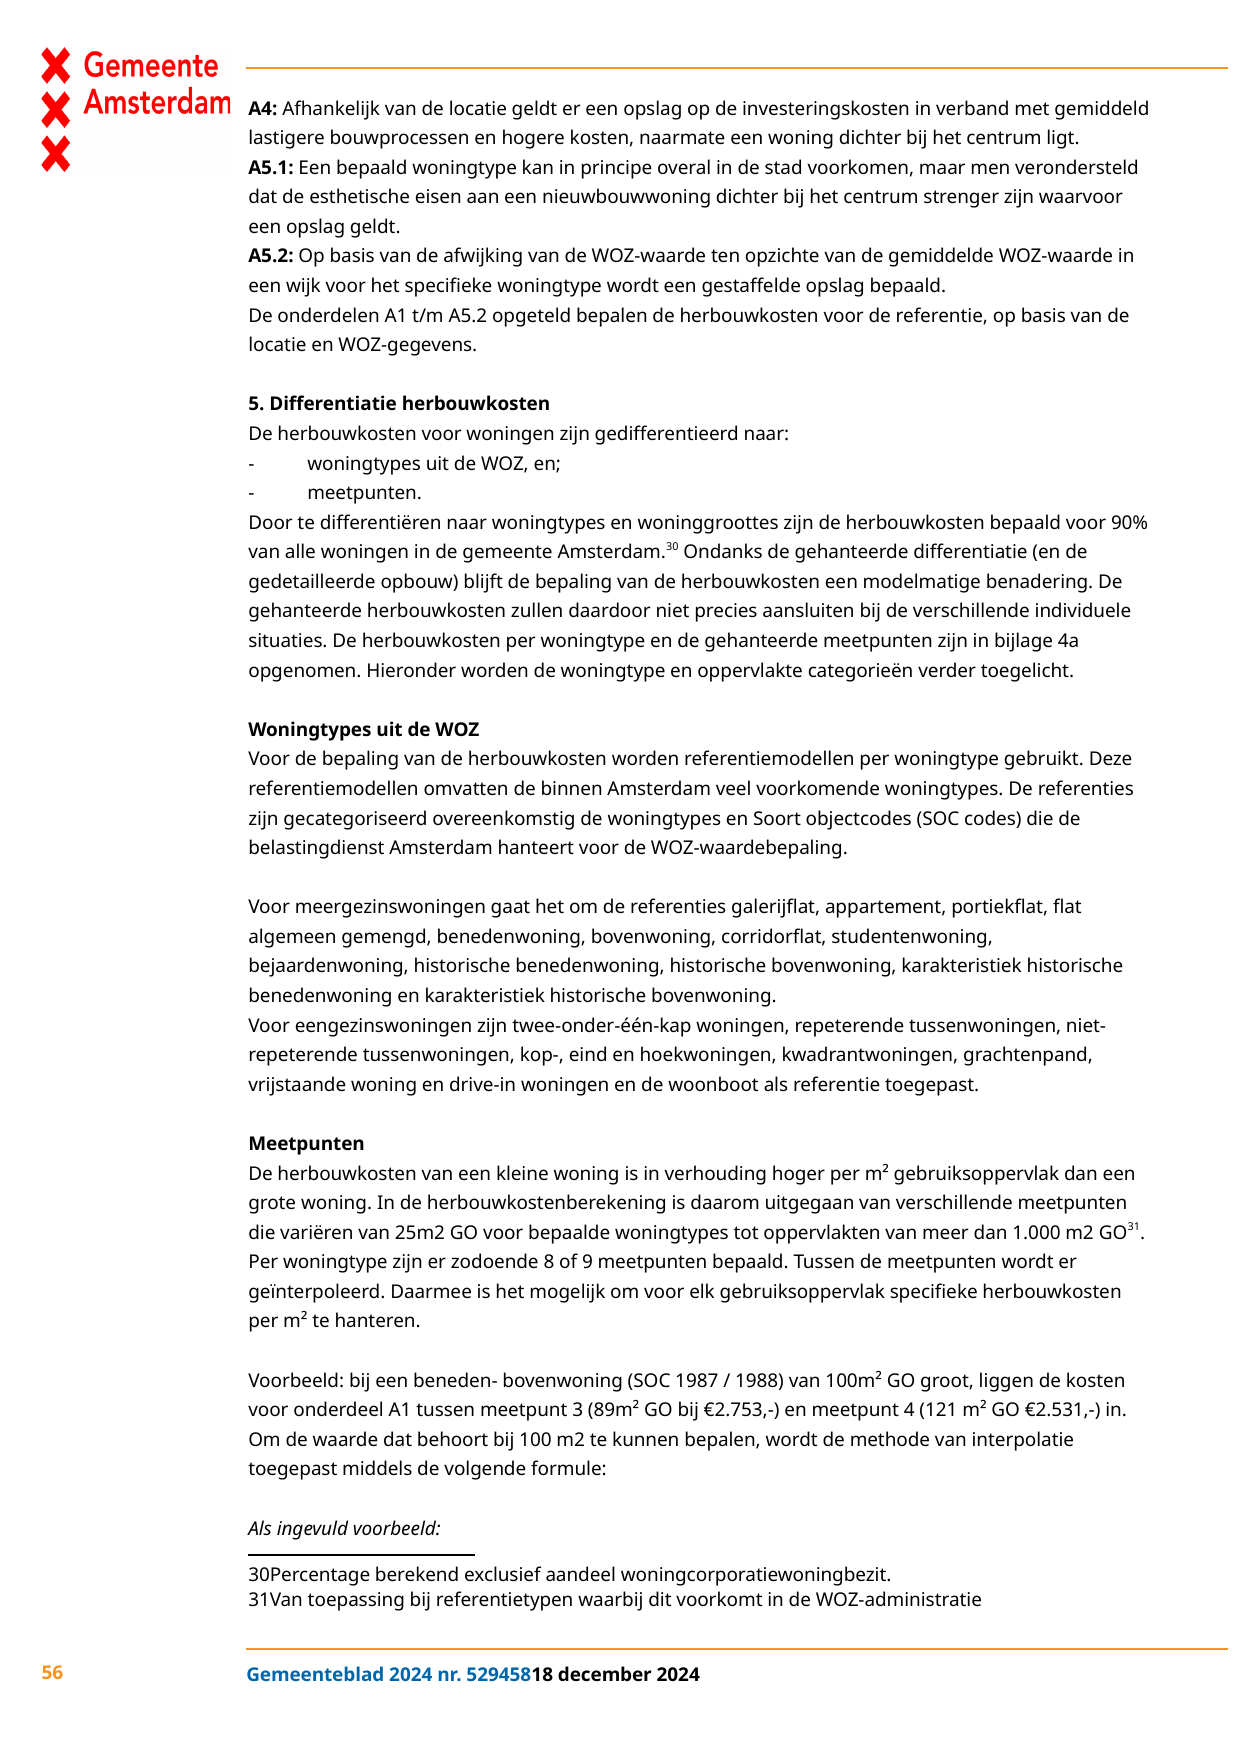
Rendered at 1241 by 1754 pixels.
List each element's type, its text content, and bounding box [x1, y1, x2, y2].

text Voor eengezinswoningen zijn twee-onder-één-kap woningen, repeterende tussenwoningen, niet-repeterende tussenwoningen, kop-, eind en hoekwoningen, kwadrantwoningen, grachtenpand, vrijstaande woning en drive-in woningen en de woonboot als referentie toegepast. [248, 1012, 1152, 1097]
text Woningtypes uit de WOZ [248, 716, 1152, 742]
text Als ingevuld voorbeeld: [248, 1515, 1152, 1541]
text De herbouwkosten voor woningen zijn gedifferentieerd naar: [248, 420, 1152, 446]
list meetpunten. [248, 479, 1152, 505]
list woningtypes uit de WOZ, en; [248, 450, 1152, 476]
text A5.1: Een bepaald woningtype kan in principe overal in de stad voorkomen, maar men verondersteld dat de esthetische eisen aan een nieuwbouwwoning dichter bij het centrum strenger zijn waarvoor een opslag geldt. [248, 154, 1152, 239]
text Percentage berekend exclusief aandeel woningcorporatiewoningbezit. [248, 1561, 1152, 1586]
text De onderdelen A1 t/m A5.2 opgeteld bepalen de herbouwkosten voor de referentie, op basis van de locatie en WOZ-gegevens. [248, 302, 1152, 357]
text Voor meergezinswoningen gaat het om de referenties galerijflat, appartement, portiekflat, flat algemeen gemengd, benedenwoning, bovenwoning, corridorflat, studentenwoning, bejaardenwoning, historische benedenwoning, historische bovenwoning, karakteristiek historische benedenwoning en karakteristiek historische bovenwoning. [248, 893, 1152, 1008]
text Voor de bepaling van de herbouwkosten worden referentiemodellen per woningtype gebruikt. Deze referentiemodellen omvatten de binnen Amsterdam veel voorkomende woningtypes. De referenties zijn gecategoriseerd overeenkomstig de woningtypes en Soort objectcodes (SOC codes) die de belastingdienst Amsterdam hanteert voor de WOZ-waardebepaling. [248, 746, 1152, 860]
text Voorbeeld: bij een beneden- bovenwoning (SOC 1987 / 1988) van 100m² GO groot, liggen de kosten voor onderdeel A1 tussen meetpunt 3 (89m² GO bij €2.753,-) en meetpunt 4 (121 m² GO €2.531,-) in. Om de waarde dat behoort bij 100 m2 te kunnen bepalen, wordt de methode van interpolatie toegepast middels de volgende formule: [248, 1367, 1152, 1481]
text A4: Afhankelijk van de locatie geldt er een opslag op de investeringskosten in verband met gemiddeld lastigere bouwprocessen en hogere kosten, naarmate een woning dichter bij het centrum ligt. [248, 95, 1152, 150]
text Meetpunten [248, 1130, 1152, 1156]
text De herbouwkosten van een kleine woning is in verhouding hoger per m² gebruiksoppervlak dan een grote woning. In de herbouwkostenberekening is daarom uitgegaan van verschillende meetpunten die variëren van 25m2 GO voor bepaalde woningtypes tot oppervlakten van meer dan 1.000 m2 GO. Per woningtype zijn er zodoende 8 of 9 meetpunten bepaald. Tussen de meetpunten wordt er geïnterpoleerd. Daarmee is het mogelijk om voor elk gebruiksoppervlak specifieke herbouwkosten per m² te hanteren. [248, 1160, 1152, 1333]
text Door te differentiëren naar woningtypes en woninggroottes zijn de herbouwkosten bepaald voor 90% van alle woningen in de gemeente Amsterdam. Ondanks de gehanteerde differentiatie (en de gedetailleerde opbouw) blijft de bepaling van de herbouwkosten een modelmatige benadering. De gehanteerde herbouwkosten zullen daardoor niet precies aansluiten bij de verschillende individuele situaties. De herbouwkosten per woningtype en de gehanteerde meetpunten zijn in bijlage 4a opgenomen. Hieronder worden de woningtype en oppervlakte categorieën verder toegelicht. [248, 509, 1152, 683]
picture [41, 47, 231, 172]
text 5. Differentiatie herbouwkosten [248, 391, 1152, 416]
text Van toepassing bij referentietypen waarbij dit voorkomt in de WOZ-administratie [248, 1586, 1152, 1612]
text A5.2: Op basis van de afwijking van de WOZ-waarde ten opzichte van de gemiddelde WOZ-waarde in een wijk voor het specifieke woningtype wordt een gestaffelde opslag bepaald. [248, 243, 1152, 298]
